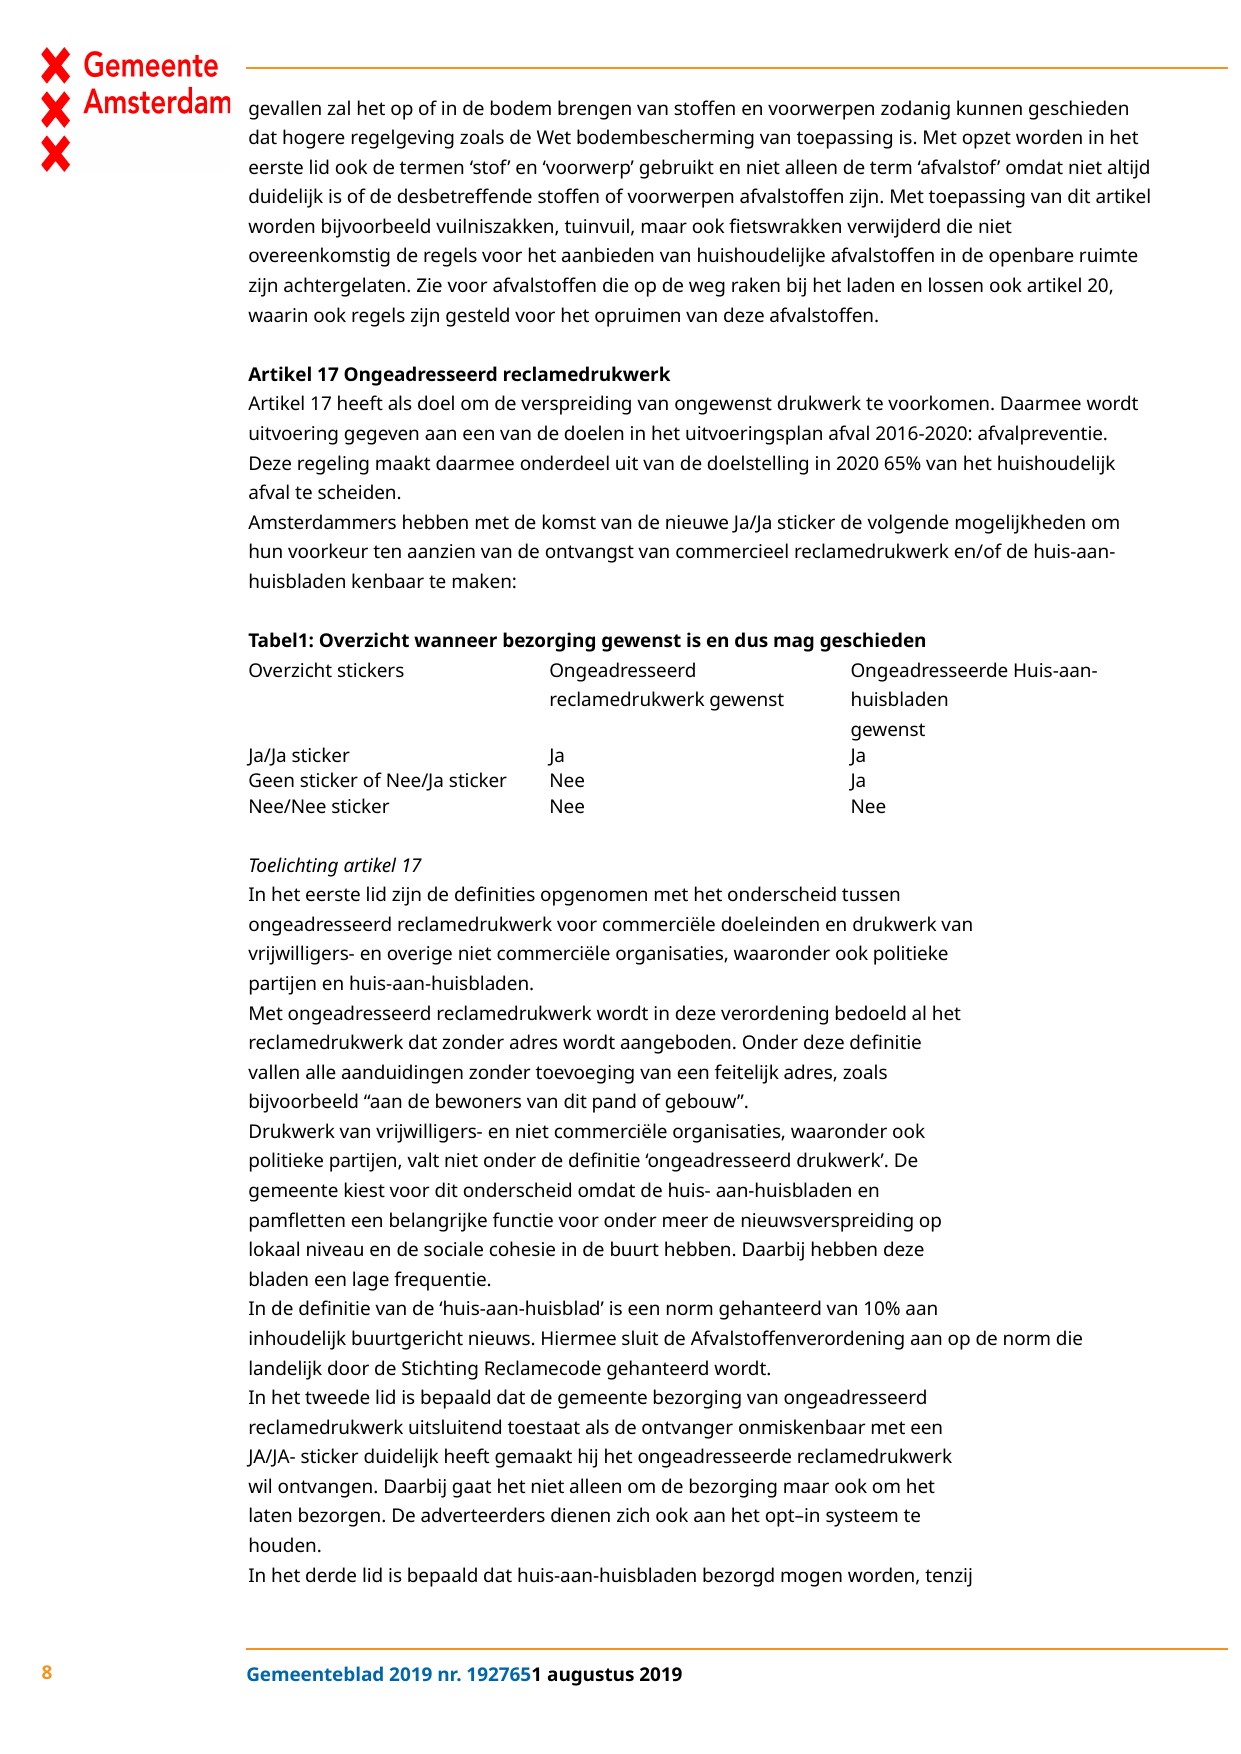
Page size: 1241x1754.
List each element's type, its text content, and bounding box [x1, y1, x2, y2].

text pamfletten een belangrijke functie voor onder meer de nieuwsverspreiding op [248, 1207, 1152, 1233]
text JA/JA- sticker duidelijk heeft gemaakt hij het ongeadresseerde reclamedrukwerk [248, 1443, 1152, 1469]
table_cell Nee [549, 793, 850, 819]
text Artikel 17 heeft als doel om de verspreiding van ongewenst drukwerk te voorkomen. Daarmee wordt uitvoering gegeven aan een van de doelen in het uitvoeringsplan afval 2016-2020: afvalpreventie. Deze regeling maakt daarmee onderdeel uit van de doelstelling in 2020 65% van het huishoudelijk afval te scheiden. [248, 391, 1152, 505]
table_cell Geen sticker of Nee/Ja sticker [248, 768, 549, 793]
text vrijwilligers- en overige niet commerciële organisaties, waaronder ook politieke [248, 941, 1152, 966]
text Toelichting artikel 17 [248, 852, 1152, 878]
text politieke partijen, valt niet onder de definitie ‘ongeadresseerd drukwerk’. De [248, 1148, 1152, 1173]
text Artikel 17 Ongeadresseerd reclamedrukwerk [248, 361, 1152, 387]
text lokaal niveau en de sociale cohesie in de buurt hebben. Daarbij hebben deze [248, 1236, 1152, 1262]
text laten bezorgen. De adverteerders dienen zich ook aan het opt–in systeem te [248, 1503, 1152, 1528]
table_cell Ja [850, 768, 1152, 793]
table_cell Nee [850, 793, 1152, 819]
text inhoudelijk buurtgericht nieuws. Hiermee sluit de Afvalstoffenverordening aan op de norm die landelijk door de Stichting Reclamecode gehanteerd wordt. [248, 1325, 1152, 1381]
text vallen alle aanduidingen zonder toevoeging van een feitelijk adres, zoals [248, 1059, 1152, 1085]
table_header Ongeadresseerde Huis-aan-huisbladen gewenst [850, 657, 1152, 742]
text partijen en huis-aan-huisbladen. [248, 970, 1152, 996]
text bijvoorbeeld “aan de bewoners van dit pand of gebouw”. [248, 1088, 1152, 1114]
table_cell Ja [850, 742, 1152, 768]
table_cell Ja/Ja sticker [248, 742, 549, 768]
text ongeadresseerd reclamedrukwerk voor commerciële doeleinden en drukwerk van [248, 911, 1152, 937]
text In het derde lid is bepaald dat huis-aan-huisbladen bezorgd mogen worden, tenzij [248, 1562, 1152, 1588]
table_header Overzicht stickers [248, 657, 549, 742]
text Tabel1: Overzicht wanneer bezorging gewenst is en dus mag geschieden [248, 627, 1152, 653]
text Met ongeadresseerd reclamedrukwerk wordt in deze verordening bedoeld al het [248, 1000, 1152, 1026]
text reclamedrukwerk uitsluitend toestaat als de ontvanger onmiskenbaar met een [248, 1414, 1152, 1440]
table_cell Nee/Nee sticker [248, 793, 549, 819]
text bladen een lage frequentie. [248, 1266, 1152, 1292]
text Amsterdammers hebben met de komst van de nieuwe Ja/Ja sticker de volgende mogelijkheden om hun voorkeur ten aanzien van de ontvangst van commercieel reclamedrukwerk en/of de huis-aan-huisbladen kenbaar te maken: [248, 509, 1152, 594]
table_cell Nee [549, 768, 850, 793]
table_header Ongeadresseerd reclamedrukwerk gewenst [549, 657, 850, 742]
text reclamedrukwerk dat zonder adres wordt aangeboden. Onder deze definitie [248, 1029, 1152, 1055]
table_cell Ja [549, 742, 850, 768]
text gevallen zal het op of in de bodem brengen van stoffen en voorwerpen zodanig kunnen geschieden dat hogere regelgeving zoals de Wet bodembescherming van toepassing is. Met opzet worden in het eerste lid ook de termen ‘stof’ en ‘voorwerp’ gebruikt en niet alleen de term ‘afvalstof’ omdat niet altijd duidelijk is of de desbetreffende stoffen of voorwerpen afvalstoffen zijn. Met toepassing van dit artikel worden bijvoorbeeld vuilniszakken, tuinvuil, maar ook fietswrakken verwijderd die niet overeenkomstig de regels voor het aanbieden van huishoudelijke afvalstoffen in de openbare ruimte zijn achtergelaten. Zie voor afvalstoffen die op de weg raken bij het laden en lossen ook artikel 20, waarin ook regels zijn gesteld voor het opruimen van deze afvalstoffen. [248, 95, 1152, 328]
picture [41, 47, 231, 172]
text In het eerste lid zijn de definities opgenomen met het onderscheid tussen [248, 881, 1152, 907]
text In het tweede lid is bepaald dat de gemeente bezorging van ongeadresseerd [248, 1384, 1152, 1410]
text gemeente kiest voor dit onderscheid omdat de huis- aan-huisbladen en [248, 1177, 1152, 1203]
text Drukwerk van vrijwilligers- en niet commerciële organisaties, waaronder ook [248, 1118, 1152, 1144]
text In de definitie van de ‘huis-aan-huisblad’ is een norm gehanteerd van 10% aan [248, 1296, 1152, 1321]
text wil ontvangen. Daarbij gaat het niet alleen om de bezorging maar ook om het [248, 1473, 1152, 1499]
text houden. [248, 1532, 1152, 1558]
